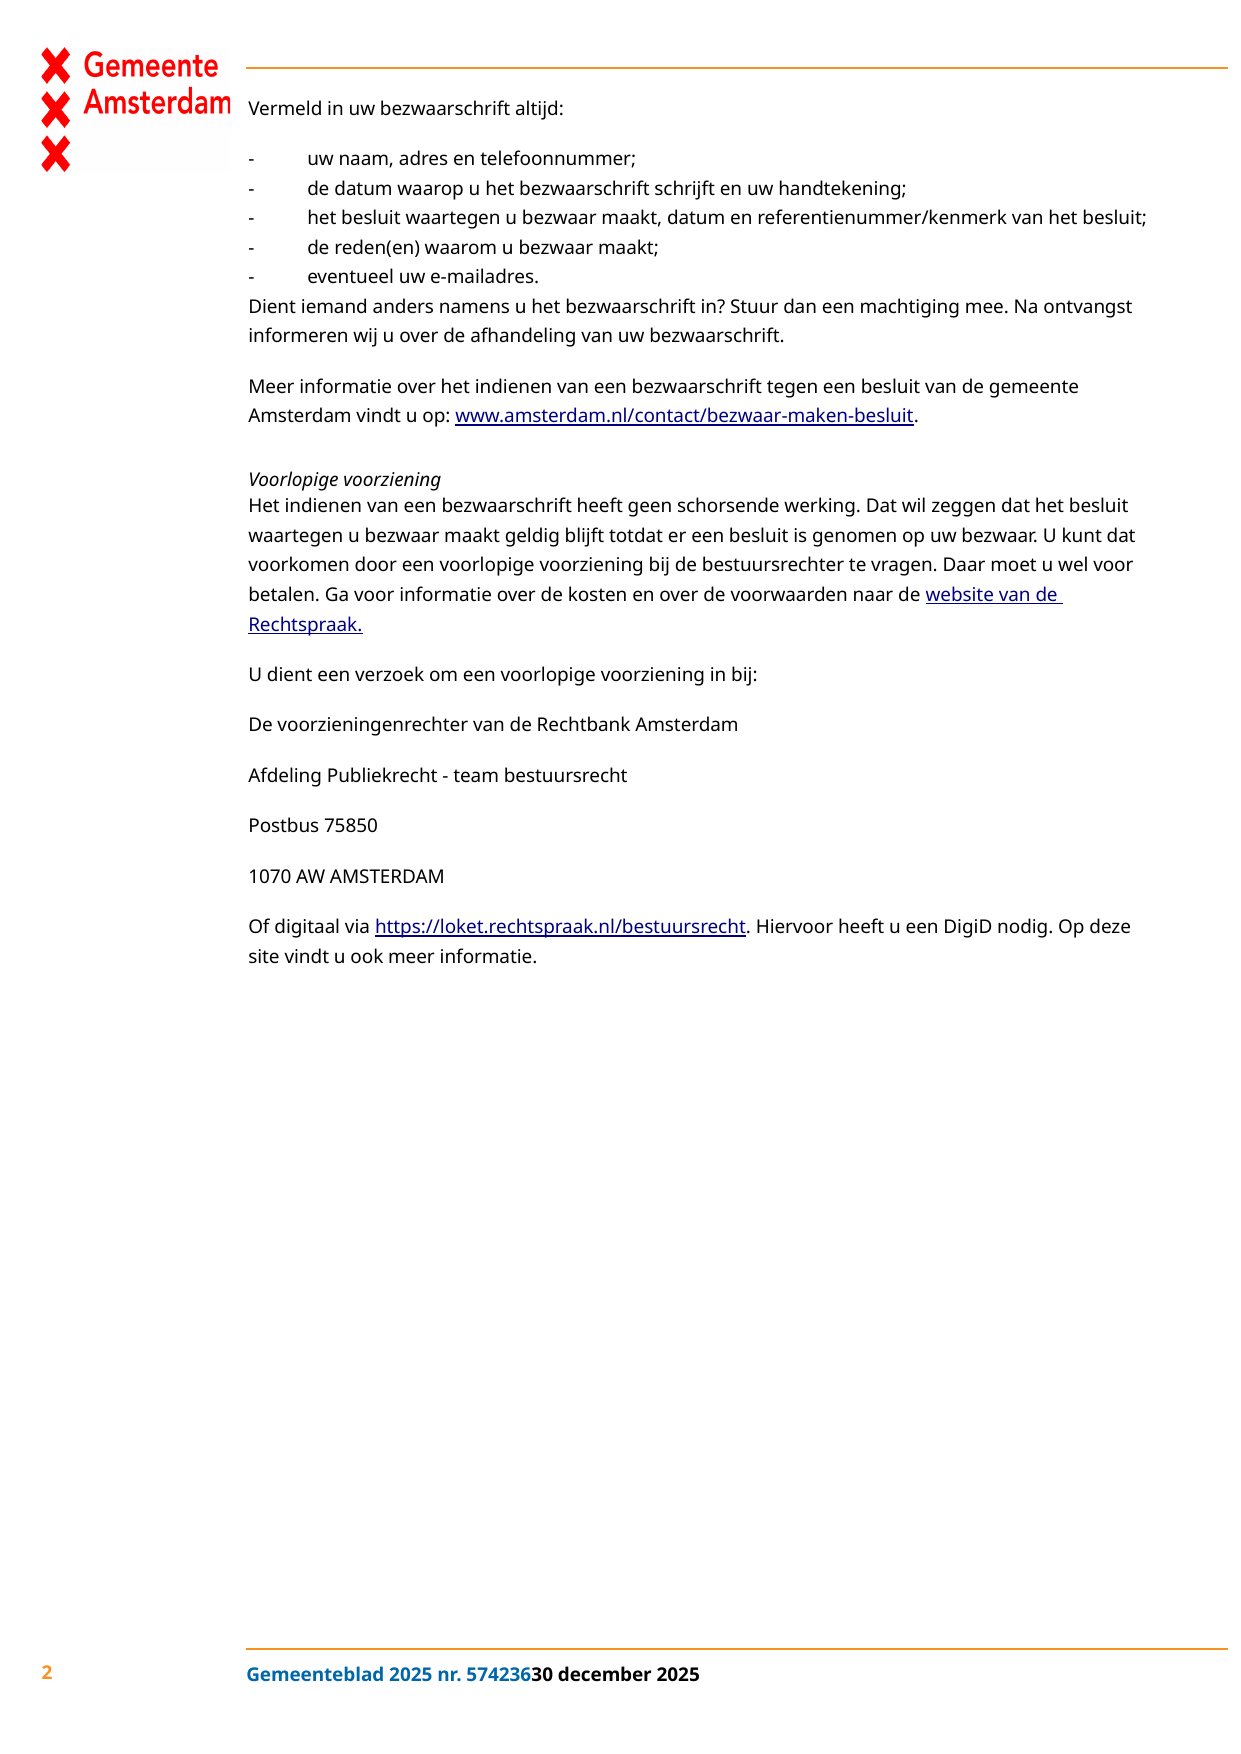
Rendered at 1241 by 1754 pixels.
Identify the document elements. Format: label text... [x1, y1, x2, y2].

text Afdeling Publiekrecht - team bestuursrecht [248, 762, 1152, 788]
list de datum waarop u het bezwaarschrift schrijft en uw handtekening; [248, 175, 1152, 201]
text Of digitaal via https://loket.rechtspraak.nl/bestuursrecht. Hiervoor heeft u een DigiD nodig. Op deze site vindt u ook meer informatie. [248, 913, 1152, 968]
list de reden(en) waarom u bezwaar maakt; [248, 234, 1152, 260]
text De voorzieningenrechter van de Rechtbank Amsterdam [248, 712, 1152, 737]
text Meer informatie over het indienen van een bezwaarschrift tegen een besluit van de gemeente Amsterdam vindt u op: www.amsterdam.nl/contact/bezwaar-maken-besluit. [248, 373, 1152, 428]
list uw naam, adres en telefoonnummer; [248, 145, 1152, 171]
picture [41, 47, 231, 172]
text 1070 AW AMSTERDAM [248, 863, 1152, 888]
text U dient een verzoek om een voorlopige voorziening in bij: [248, 661, 1152, 687]
text Het indienen van een bezwaarschrift heeft geen schorsende werking. Dat wil zeggen dat het besluit waartegen u bezwaar maakt geldig blijft totdat er een besluit is genomen op uw bezwaar. U kunt dat voorkomen door een voorlopige voorziening bij de bestuursrechter te vragen. Daar moet u wel voor betalen. Ga voor informatie over de kosten en over de voorwaarden naar de website van de Rechtspraak. [248, 492, 1152, 636]
text Voorlopige voorziening [248, 467, 1152, 492]
list eventueel uw e-mailadres. [248, 263, 1152, 289]
text Postbus 75850 [248, 812, 1152, 838]
text Vermeld in uw bezwaarschrift altijd: [248, 95, 1152, 121]
list het besluit waartegen u bezwaar maakt, datum en referentienummer/kenmerk van het besluit; [248, 204, 1152, 230]
text Dient iemand anders namens u het bezwaarschrift in? Stuur dan een machtiging mee. Na ontvangst informeren wij u over de afhandeling van uw bezwaarschrift. [248, 293, 1152, 348]
